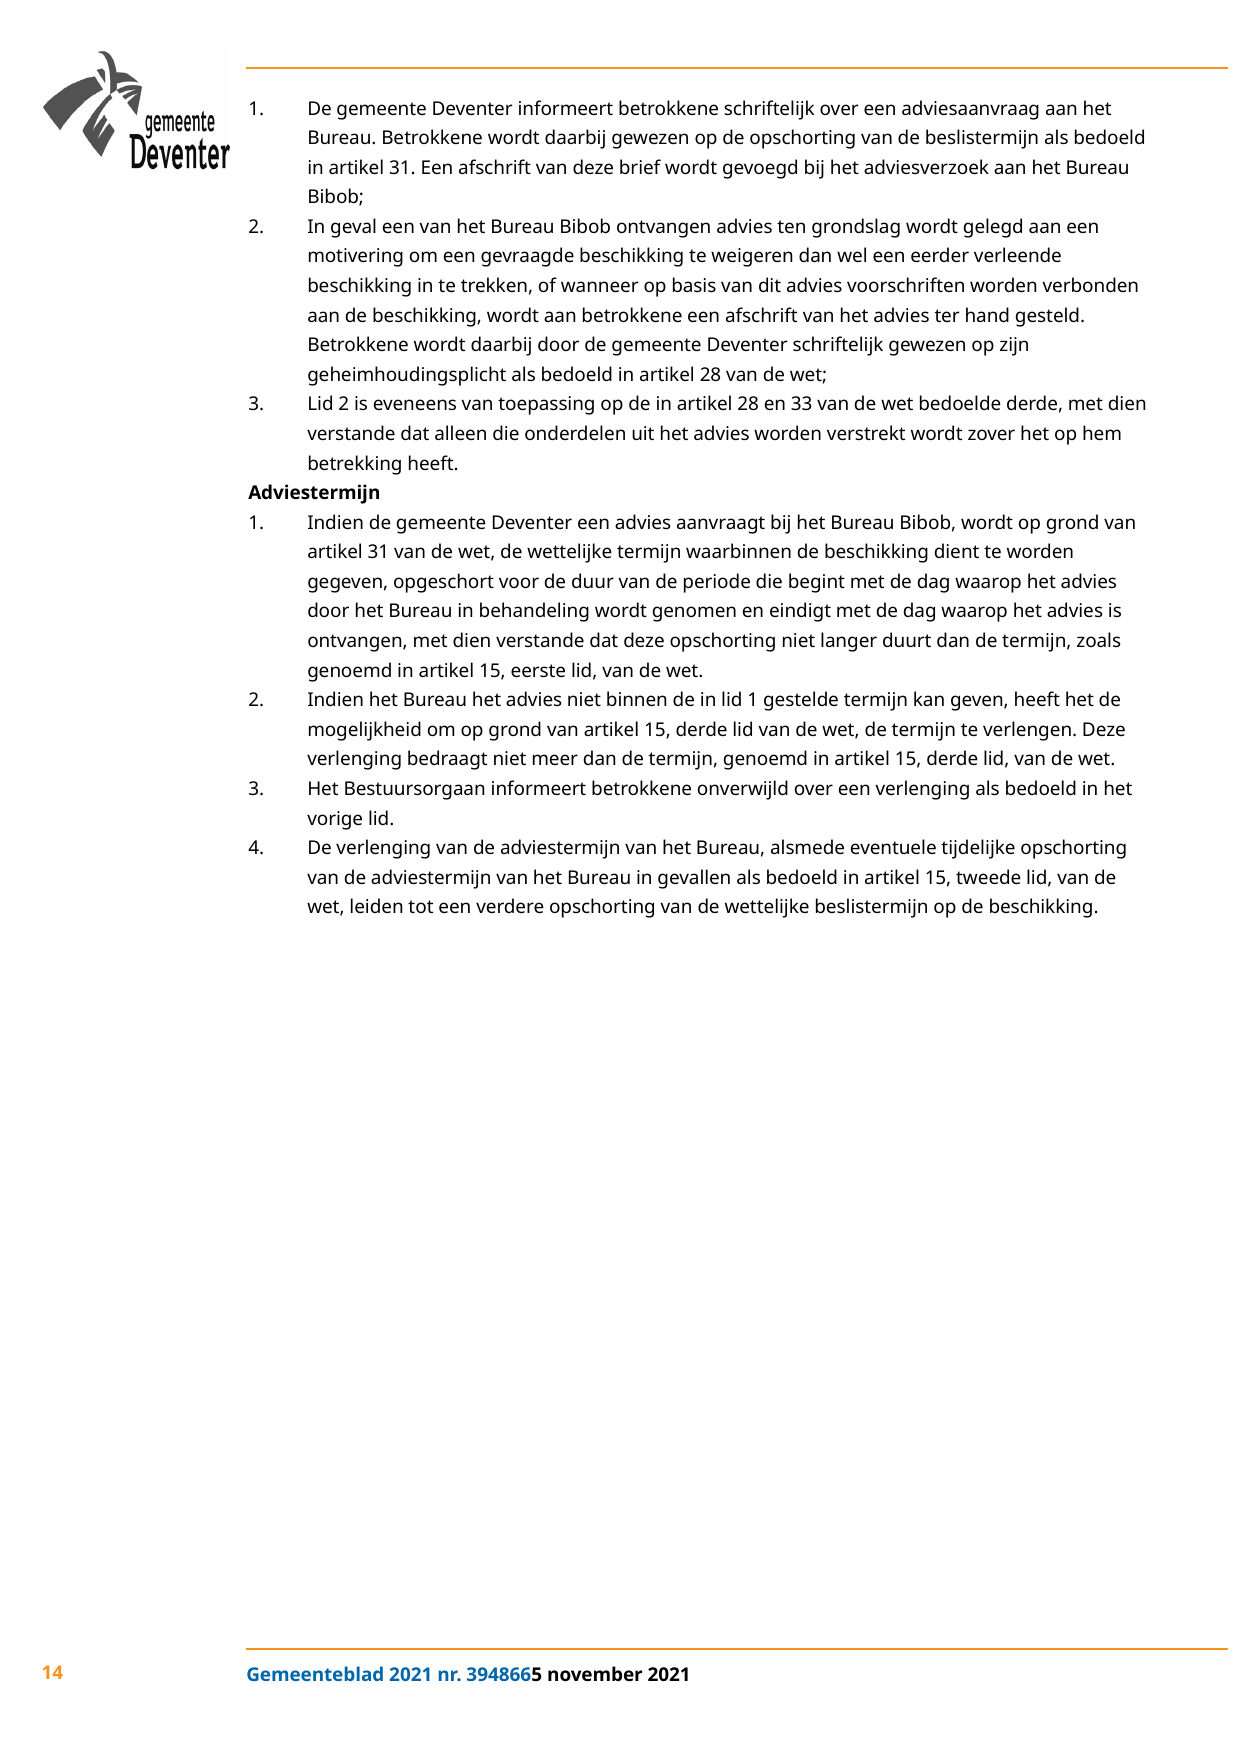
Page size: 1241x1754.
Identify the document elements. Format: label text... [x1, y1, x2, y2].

list De verlenging van de adviestermijn van het Bureau, alsmede eventuele tijdelijke opschorting van de adviestermijn van het Bureau in gevallen als bedoeld in artikel 15, tweede lid, van de wet, leiden tot een verdere opschorting van de wettelijke beslistermijn op de beschikking. [248, 834, 1152, 919]
picture [41, 47, 231, 172]
list De gemeente Deventer informeert betrokkene schriftelijk over een adviesaanvraag aan het Bureau. Betrokkene wordt daarbij gewezen op de opschorting van de beslistermijn als bedoeld in artikel 31. Een afschrift van deze brief wordt gevoegd bij het adviesverzoek aan het Bureau Bibob; [248, 95, 1152, 209]
list Het Bestuursorgaan informeert betrokkene onverwijld over een verlenging als bedoeld in het vorige lid. [248, 775, 1152, 831]
list Indien het Bureau het advies niet binnen de in lid 1 gestelde termijn kan geven, heeft het de mogelijkheid om op grond van artikel 15, derde lid van de wet, de termijn te verlengen. Deze verlenging bedraagt niet meer dan de termijn, genoemd in artikel 15, derde lid, van de wet. [248, 686, 1152, 771]
text Adviestermijn [248, 479, 1152, 505]
list Lid 2 is eveneens van toepassing op de in artikel 28 en 33 van de wet bedoelde derde, met dien verstande dat alleen die onderdelen uit het advies worden verstrekt wordt zover het op hem betrekking heeft. [248, 391, 1152, 476]
list In geval een van het Bureau Bibob ontvangen advies ten grondslag wordt gelegd aan een motivering om een gevraagde beschikking te weigeren dan wel een eerder verleende beschikking in te trekken, of wanneer op basis van dit advies voorschriften worden verbonden aan de beschikking, wordt aan betrokkene een afschrift van het advies ter hand gesteld. Betrokkene wordt daarbij door de gemeente Deventer schriftelijk gewezen op zijn geheimhoudingsplicht als bedoeld in artikel 28 van de wet; [248, 213, 1152, 387]
list Indien de gemeente Deventer een advies aanvraagt bij het Bureau Bibob, wordt op grond van artikel 31 van de wet, de wettelijke termijn waarbinnen de beschikking dient te worden gegeven, opgeschort voor de duur van de periode die begint met de dag waarop het advies door het Bureau in behandeling wordt genomen en eindigt met de dag waarop het advies is ontvangen, met dien verstande dat deze opschorting niet langer duurt dan de termijn, zoals genoemd in artikel 15, eerste lid, van de wet. [248, 509, 1152, 683]
